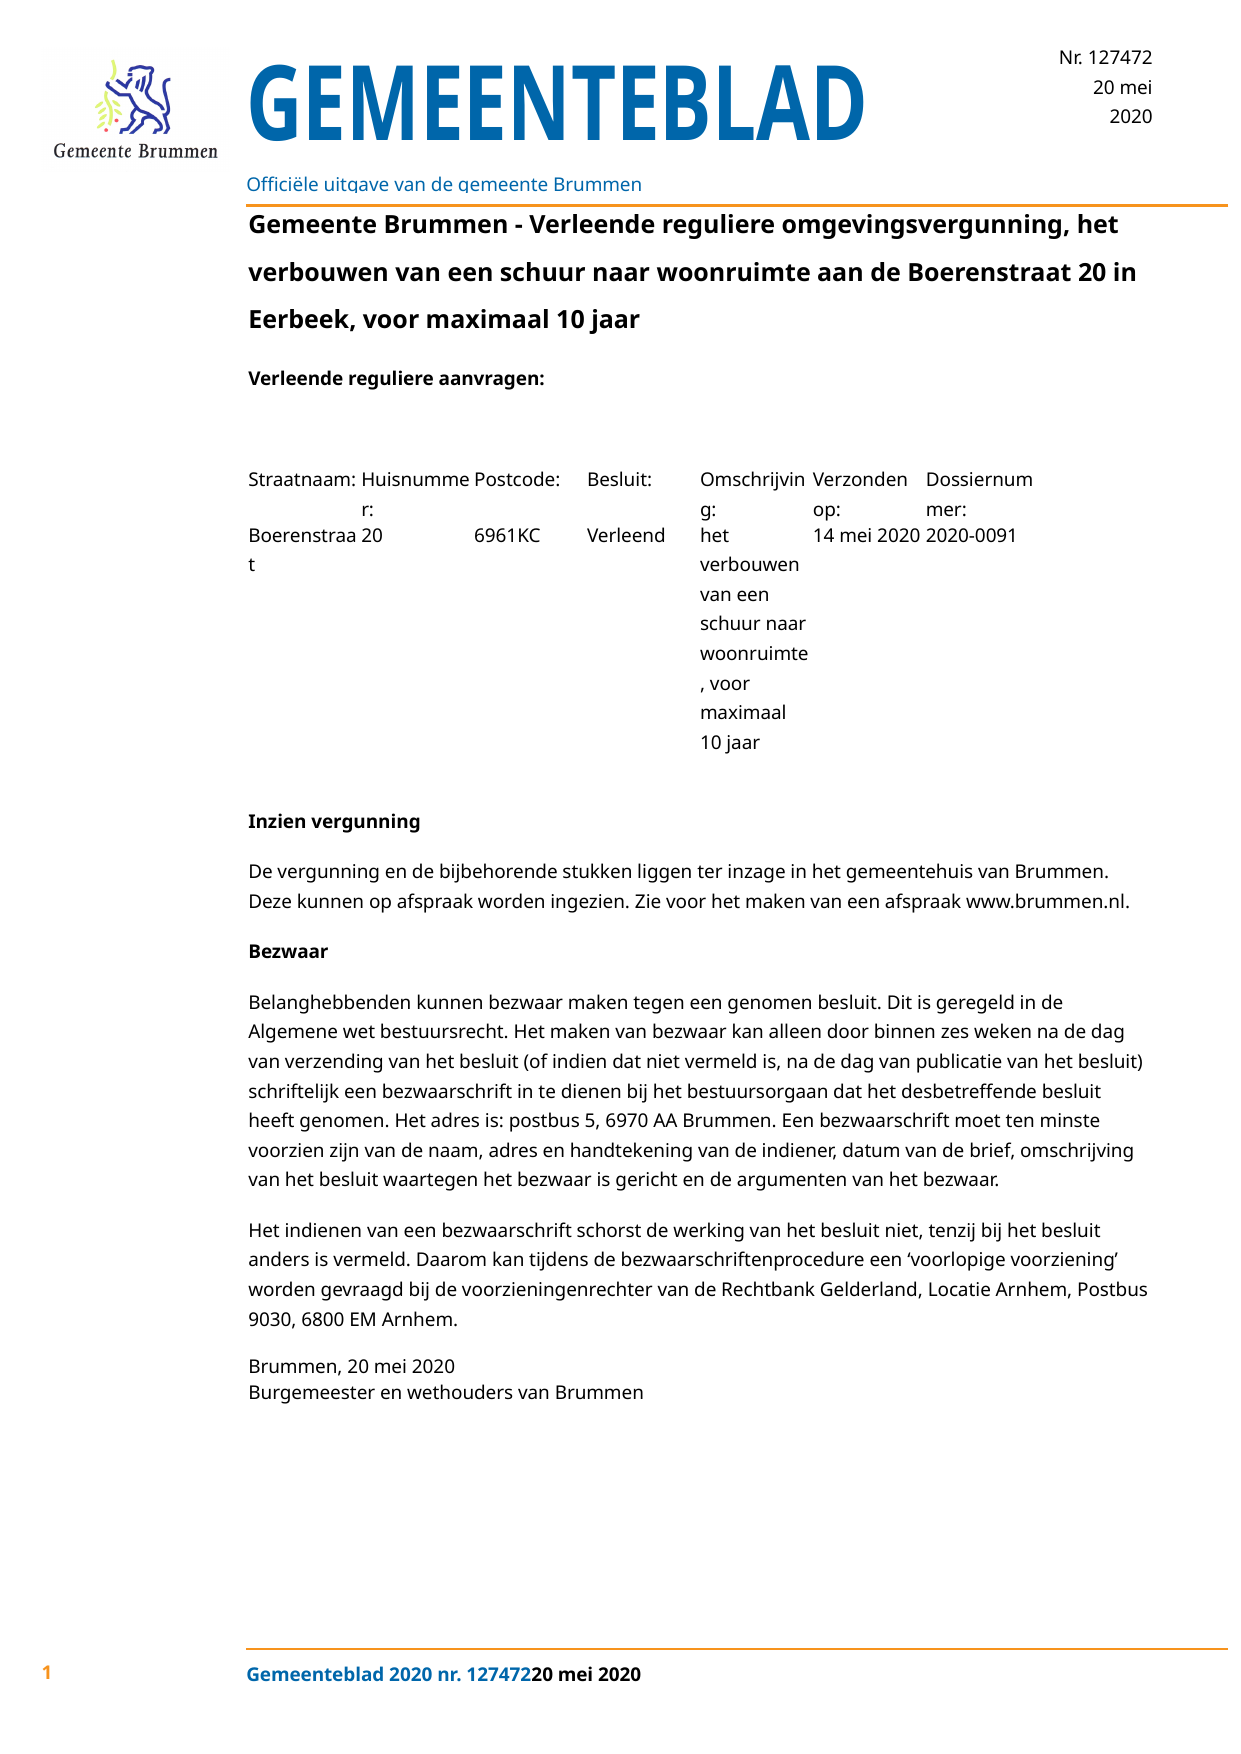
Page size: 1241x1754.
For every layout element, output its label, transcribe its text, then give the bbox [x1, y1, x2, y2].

table_cell [1039, 522, 1152, 754]
table_header Verzonden op: [813, 466, 926, 522]
table_header [1039, 466, 1152, 522]
table_header Besluit: [587, 466, 700, 522]
text Verleende reguliere aanvragen: [248, 366, 1152, 391]
table_header Omschrijving: [700, 466, 813, 522]
table_cell 14 mei 2020 [813, 522, 926, 754]
text De vergunning en de bijbehorende stukken liggen ter inzage in het gemeentehuis van Brummen. Deze kunnen op afspraak worden ingezien. Zie voor het maken van een afspraak www.brummen.nl. [248, 859, 1152, 914]
table_cell het verbouwen van een schuur naar woonruimte, voor maximaal 10 jaar [700, 522, 813, 754]
table_header Huisnummer: [361, 466, 474, 522]
text Het indienen van een bezwaarschrift schorst de werking van het besluit niet, tenzij bij het besluit anders is vermeld. Daarom kan tijdens de bezwaarschriftenprocedure een ‘voorlopige voorziening’ worden gevraagd bij de voorzieningenrechter van de Rechtbank Gelderland, Locatie Arnhem, Postbus 9030, 6800 EM Arnhem. [248, 1217, 1152, 1331]
text Bezwaar [248, 939, 1152, 964]
table_cell Boerenstraat [248, 522, 361, 754]
table_cell 20 [361, 522, 474, 754]
text Gemeente Brummen - Verleende reguliere omgevingsvergunning, het verbouwen van een schuur naar woonruimte aan de Boerenstraat 20 in Eerbeek, voor maximaal 10 jaar [248, 207, 1152, 336]
table_cell 2020-0091 [926, 522, 1038, 754]
picture [41, 47, 231, 172]
table_header Dossiernummer: [926, 466, 1038, 522]
table_cell Verleend [587, 522, 700, 754]
text Brummen, 20 mei 2020 [248, 1353, 1152, 1379]
table_header Straatnaam: [248, 466, 361, 522]
table_header Postcode: [474, 466, 587, 522]
text Inzien vergunning [248, 808, 1152, 834]
text Burgemeester en wethouders van Brummen [248, 1379, 1152, 1405]
text Belanghebbenden kunnen bezwaar maken tegen een genomen besluit. Dit is geregeld in de Algemene wet bestuursrecht. Het maken van bezwaar kan alleen door binnen zes weken na de dag van verzending van het besluit (of indien dat niet vermeld is, na de dag van publicatie van het besluit) schriftelijk een bezwaarschrift in te dienen bij het bestuursorgaan dat het desbetreffende besluit heeft genomen. Het adres is: postbus 5, 6970 AA Brummen. Een bezwaarschrift moet ten minste voorzien zijn van de naam, adres en handtekening van de indiener, datum van de brief, omschrijving van het besluit waartegen het bezwaar is gericht en de argumenten van het bezwaar. [248, 989, 1152, 1192]
table_cell 6961KC [474, 522, 587, 754]
